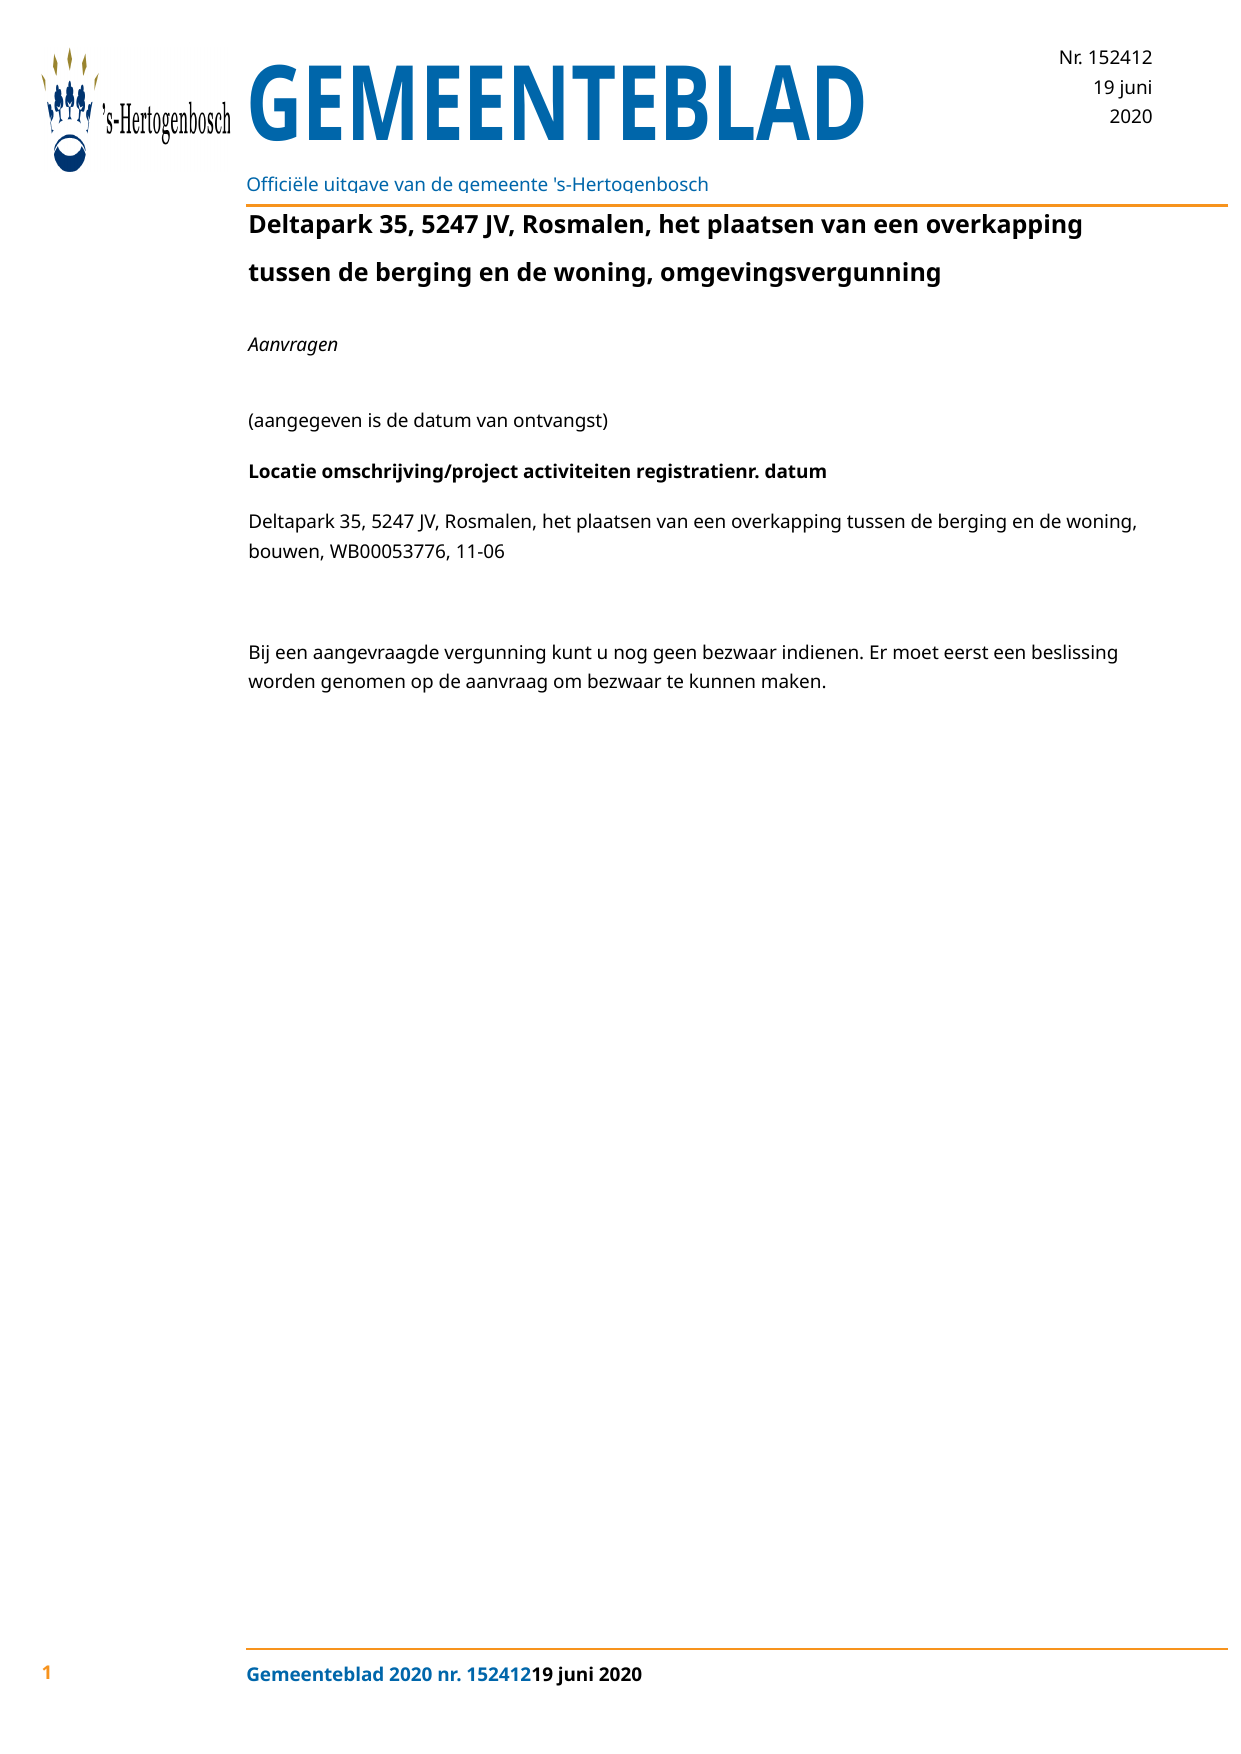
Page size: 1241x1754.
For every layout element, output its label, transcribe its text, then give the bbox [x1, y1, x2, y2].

text Deltapark 35, 5247 JV, Rosmalen, het plaatsen van een overkapping tussen de berging en de woning, omgevingsvergunning [248, 207, 1152, 288]
picture [41, 47, 231, 172]
text (aangegeven is de datum van ontvangst) [248, 408, 1152, 433]
text Locatie omschrijving/project activiteiten registratienr. datum [248, 458, 1152, 484]
text Bij een aangevraagde vergunning kunt u nog geen bezwaar indienen. Er moet eerst een beslissing worden genomen op de aanvraag om bezwaar te kunnen maken. [248, 639, 1152, 694]
text Deltapark 35, 5247 JV, Rosmalen, het plaatsen van een overkapping tussen de berging en de woning, bouwen, WB00053776, 11-06 [248, 508, 1152, 564]
text Aanvragen [248, 331, 1152, 357]
